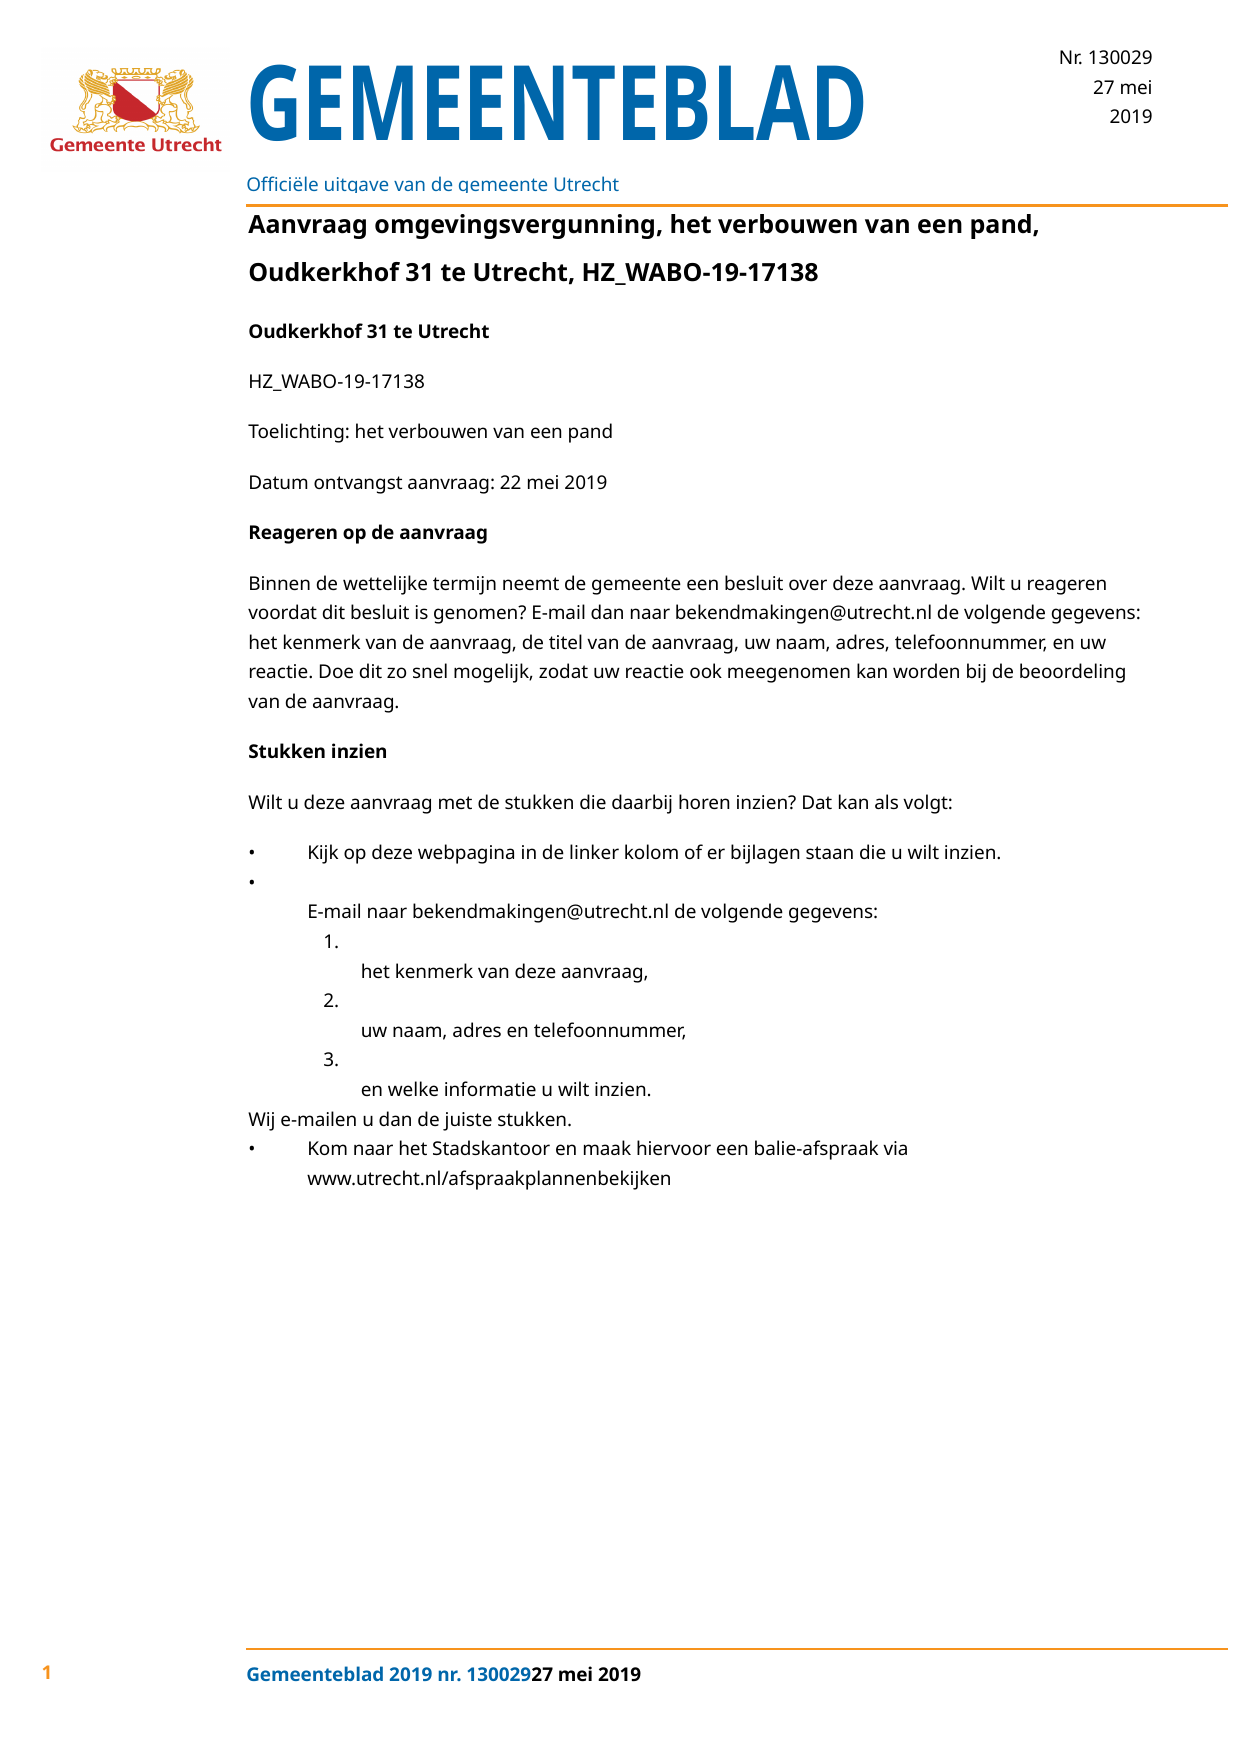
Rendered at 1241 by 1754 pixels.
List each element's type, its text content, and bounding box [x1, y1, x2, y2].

list Kijk op deze webpagina in de linker kolom of er bijlagen staan die u wilt inzien. [248, 839, 1152, 865]
text Stukken inzien [248, 739, 1152, 764]
picture [41, 47, 231, 172]
text Binnen de wettelijke termijn neemt de gemeente een besluit over deze aanvraag. Wilt u reageren voordat dit besluit is genomen? E-mail dan naar bekendmakingen@utrecht.nl de volgende gegevens: het kenmerk van de aanvraag, de titel van de aanvraag, uw naam, adres, telefoonnummer, en uw reactie. Doe dit zo snel mogelijk, zodat uw reactie ook meegenomen kan worden bij de beoordeling van de aanvraag. [248, 570, 1152, 714]
text Datum ontvangst aanvraag: 22 mei 2019 [248, 469, 1152, 495]
text Toelichting: het verbouwen van een pand [248, 419, 1152, 444]
text Wij e-mailen u dan de juiste stukken. [248, 1106, 1152, 1132]
text Wilt u deze aanvraag met de stukken die daarbij horen inzien? Dat kan als volgt: [248, 789, 1152, 815]
list uw naam, adres en telefoonnummer, [323, 1017, 1152, 1043]
list Kom naar het Stadskantoor en maak hiervoor een balie-afspraak via www.utrecht.nl/afspraakplannenbekijken [248, 1135, 1152, 1191]
text HZ_WABO-19-17138 [248, 368, 1152, 394]
list het kenmerk van deze aanvraag, [323, 958, 1152, 984]
text Aanvraag omgevingsvergunning, het verbouwen van een pand, Oudkerkhof 31 te Utrecht, HZ_WABO-19-17138 [248, 207, 1152, 288]
text Oudkerkhof 31 te Utrecht [248, 318, 1152, 344]
text Reageren op de aanvraag [248, 519, 1152, 545]
list en welke informatie u wilt inzien. [323, 1076, 1152, 1102]
list E-mail naar bekendmakingen@utrecht.nl de volgende gegevens: [248, 899, 1152, 924]
